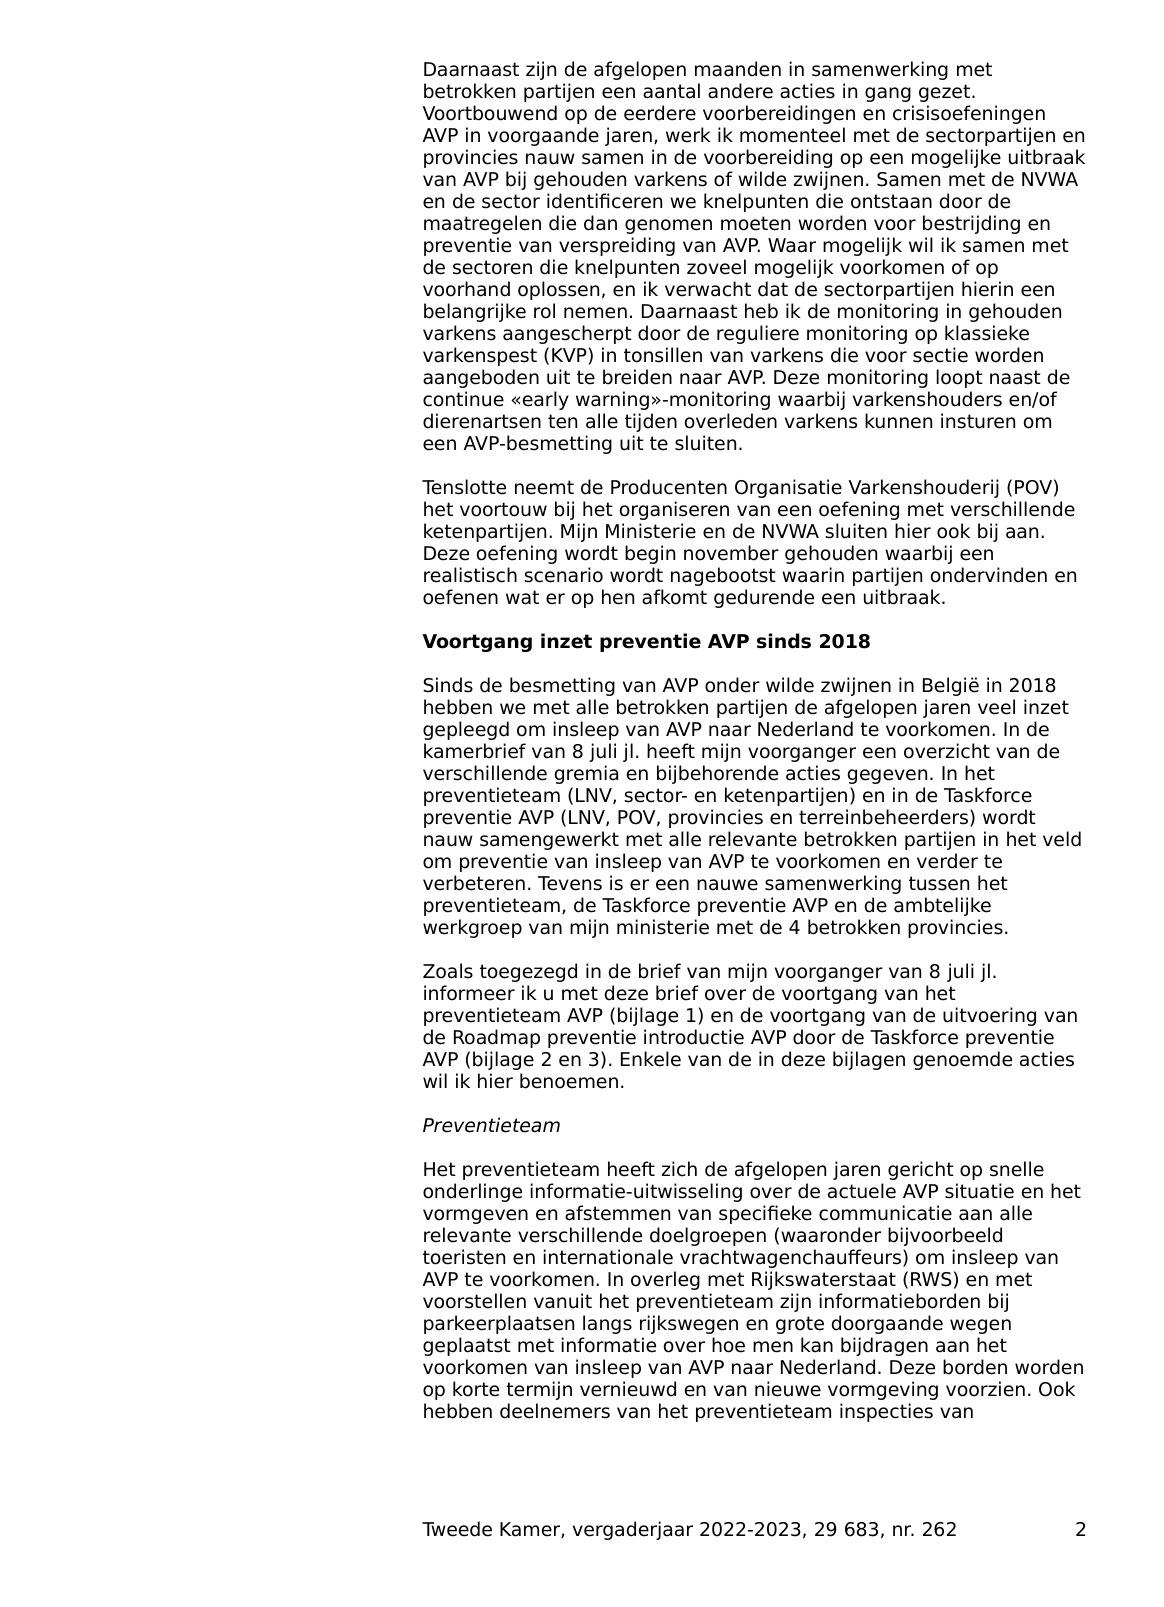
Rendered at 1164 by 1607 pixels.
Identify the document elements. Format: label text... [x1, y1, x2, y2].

text Het preventieteam heeft zich de afgelopen jaren gericht op snelle onderlinge informatie-uitwisseling over de actuele AVP situatie en het vormgeven en afstemmen van specifieke communicatie aan alle relevante verschillende doelgroepen (waaronder bijvoorbeeld toeristen en internationale vrachtwagenchauffeurs) om insleep van AVP te voorkomen. In overleg met Rijkswaterstaat (RWS) en met voorstellen vanuit het preventieteam zijn informatieborden bij parkeerplaatsen langs rijkswegen en grote doorgaande wegen geplaatst met informatie over hoe men kan bijdragen aan het voorkomen van insleep van AVP naar Nederland. Deze borden worden op korte termijn vernieuwd en van nieuwe vormgeving voorzien. Ook hebben deelnemers van het preventieteam inspecties van [422, 1159, 1087, 1423]
text Sinds de besmetting van AVP onder wilde zwijnen in België in 2018 hebben we met alle betrokken partijen de afgelopen jaren veel inzet gepleegd om insleep van AVP naar Nederland te voorkomen. In de kamerbrief van 8 juli jl. heeft mijn voorganger een overzicht van de verschillende gremia en bijbehorende acties gegeven. In het preventieteam (LNV, sector- en ketenpartijen) en in de Taskforce preventie AVP (LNV, POV, provincies en terreinbeheerders) wordt nauw samengewerkt met alle relevante betrokken partijen in het veld om preventie van insleep van AVP te voorkomen en verder te verbeteren. Tevens is er een nauwe samenwerking tussen het preventieteam, de Taskforce preventie AVP en de ambtelijke werkgroep van mijn ministerie met de 4 betrokken provincies. [422, 675, 1087, 939]
subtitle Preventieteam [422, 1115, 1087, 1137]
text Daarnaast zijn de afgelopen maanden in samenwerking met betrokken partijen een aantal andere acties in gang gezet. Voortbouwend op de eerdere voorbereidingen en crisisoefeningen AVP in voorgaande jaren, werk ik momenteel met de sectorpartijen en provincies nauw samen in de voorbereiding op een mogelijke uitbraak van AVP bij gehouden varkens of wilde zwijnen. Samen met de NVWA en de sector identificeren we knelpunten die ontstaan door de maatregelen die dan genomen moeten worden voor bestrijding en preventie van verspreiding van AVP. Waar mogelijk wil ik samen met de sectoren die knelpunten zoveel mogelijk voorkomen of op voorhand oplossen, en ik verwacht dat de sectorpartijen hierin een belangrijke rol nemen. Daarnaast heb ik de monitoring in gehouden varkens aangescherpt door de reguliere monitoring op klassieke varkenspest (KVP) in tonsillen van varkens die voor sectie worden aangeboden uit te breiden naar AVP. Deze monitoring loopt naast de continue «early warning»-monitoring waarbij varkenshouders en/of dierenartsen ten alle tijden overleden varkens kunnen insturen om een AVP-besmetting uit te sluiten. [422, 59, 1087, 455]
text Tenslotte neemt de Producenten Organisatie Varkenshouderij (POV) het voortouw bij het organiseren van een oefening met verschillende ketenpartijen. Mijn Ministerie en de NVWA sluiten hier ook bij aan. Deze oefening wordt begin november gehouden waarbij een realistisch scenario wordt nagebootst waarin partijen ondervinden en oefenen wat er op hen afkomt gedurende een uitbraak. [422, 477, 1087, 609]
text Zoals toegezegd in de brief van mijn voorganger van 8 juli jl. informeer ik u met deze brief over de voortgang van het preventieteam AVP (bijlage 1) en de voortgang van de uitvoering van de Roadmap preventie introductie AVP door de Taskforce preventie AVP (bijlage 2 en 3). Enkele van de in deze bijlagen genoemde acties wil ik hier benoemen. [422, 961, 1087, 1093]
subtitle Voortgang inzet preventie AVP sinds 2018 [422, 631, 1087, 653]
